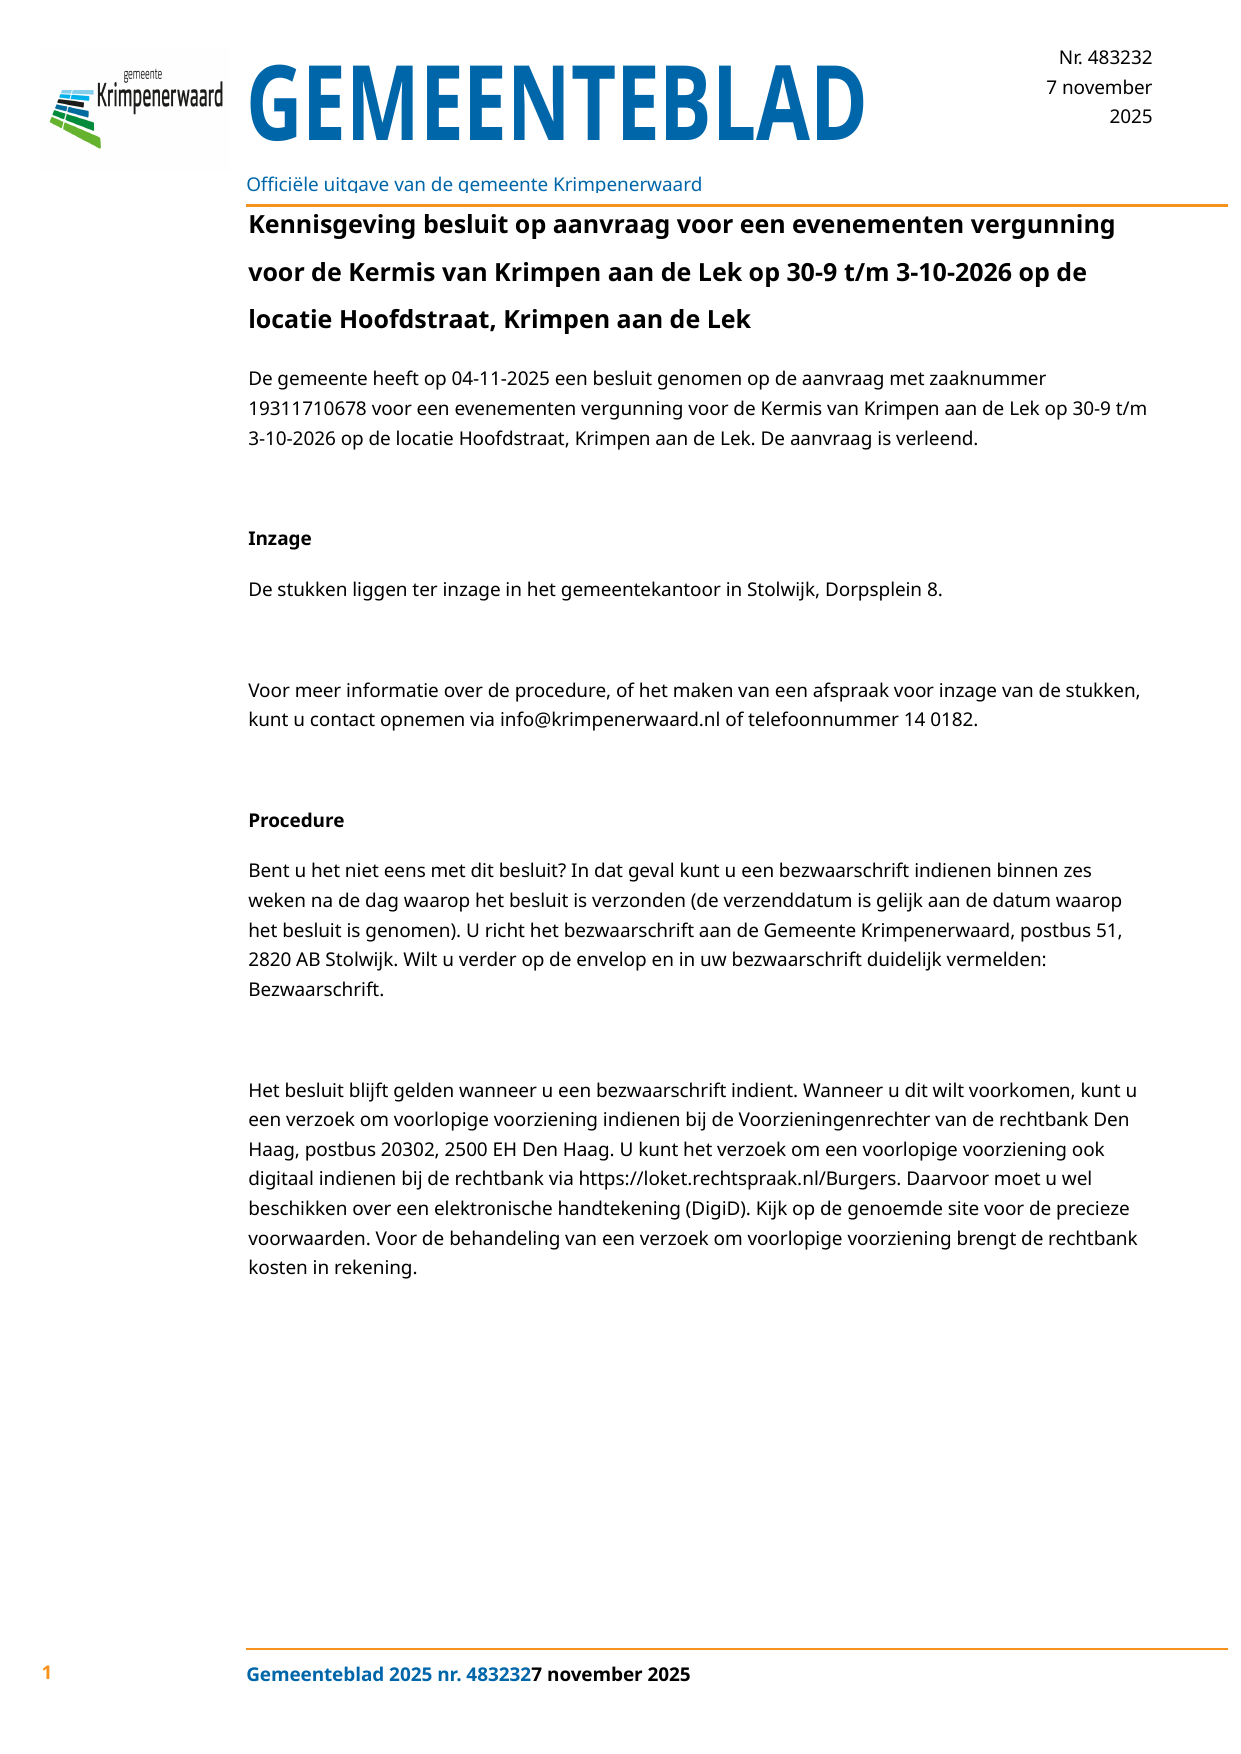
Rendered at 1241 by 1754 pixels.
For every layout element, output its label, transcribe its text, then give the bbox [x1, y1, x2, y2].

text Bent u het niet eens met dit besluit? In dat geval kunt u een bezwaarschrift indienen binnen zes weken na de dag waarop het besluit is verzonden (de verzenddatum is gelijk aan de datum waarop het besluit is genomen). U richt het bezwaarschrift aan de Gemeente Krimpenerwaard, postbus 51, 2820 AB Stolwijk. Wilt u verder op de envelop en in uw bezwaarschrift duidelijk vermelden: Bezwaarschrift. [248, 858, 1152, 1002]
text Voor meer informatie over de procedure, of het maken van een afspraak voor inzage van de stukken, kunt u contact opnemen via info@krimpenerwaard.nl of telefoonnummer 14 0182. [248, 677, 1152, 732]
text Inzage [248, 526, 1152, 551]
text Het besluit blijft gelden wanneer u een bezwaarschrift indient. Wanneer u dit wilt voorkomen, kunt u een verzoek om voorlopige voorziening indienen bij de Voorzieningenrechter van de rechtbank Den Haag, postbus 20302, 2500 EH Den Haag. U kunt het verzoek om een voorlopige voorziening ook digitaal indienen bij de rechtbank via https://loket.rechtspraak.nl/Burgers. Daarvoor moet u wel beschikken over een elektronische handtekening (DigiD). Kijk op de genoemde site voor de precieze voorwaarden. Voor de behandeling van een verzoek om voorlopige voorziening brengt de rechtbank kosten in rekening. [248, 1077, 1152, 1280]
text Procedure [248, 807, 1152, 833]
text De stukken liggen ter inzage in het gemeentekantoor in Stolwijk, Dorpsplein 8. [248, 576, 1152, 602]
text Kennisgeving besluit op aanvraag voor een evenementen vergunning voor de Kermis van Krimpen aan de Lek op 30-9 t/m 3-10-2026 op de locatie Hoofdstraat, Krimpen aan de Lek [248, 207, 1152, 336]
picture [41, 47, 231, 172]
text De gemeente heeft op 04-11-2025 een besluit genomen op de aanvraag met zaaknummer 19311710678 voor een evenementen vergunning voor de Kermis van Krimpen aan de Lek op 30-9 t/m 3-10-2026 op de locatie Hoofdstraat, Krimpen aan de Lek. De aanvraag is verleend. [248, 366, 1152, 450]
